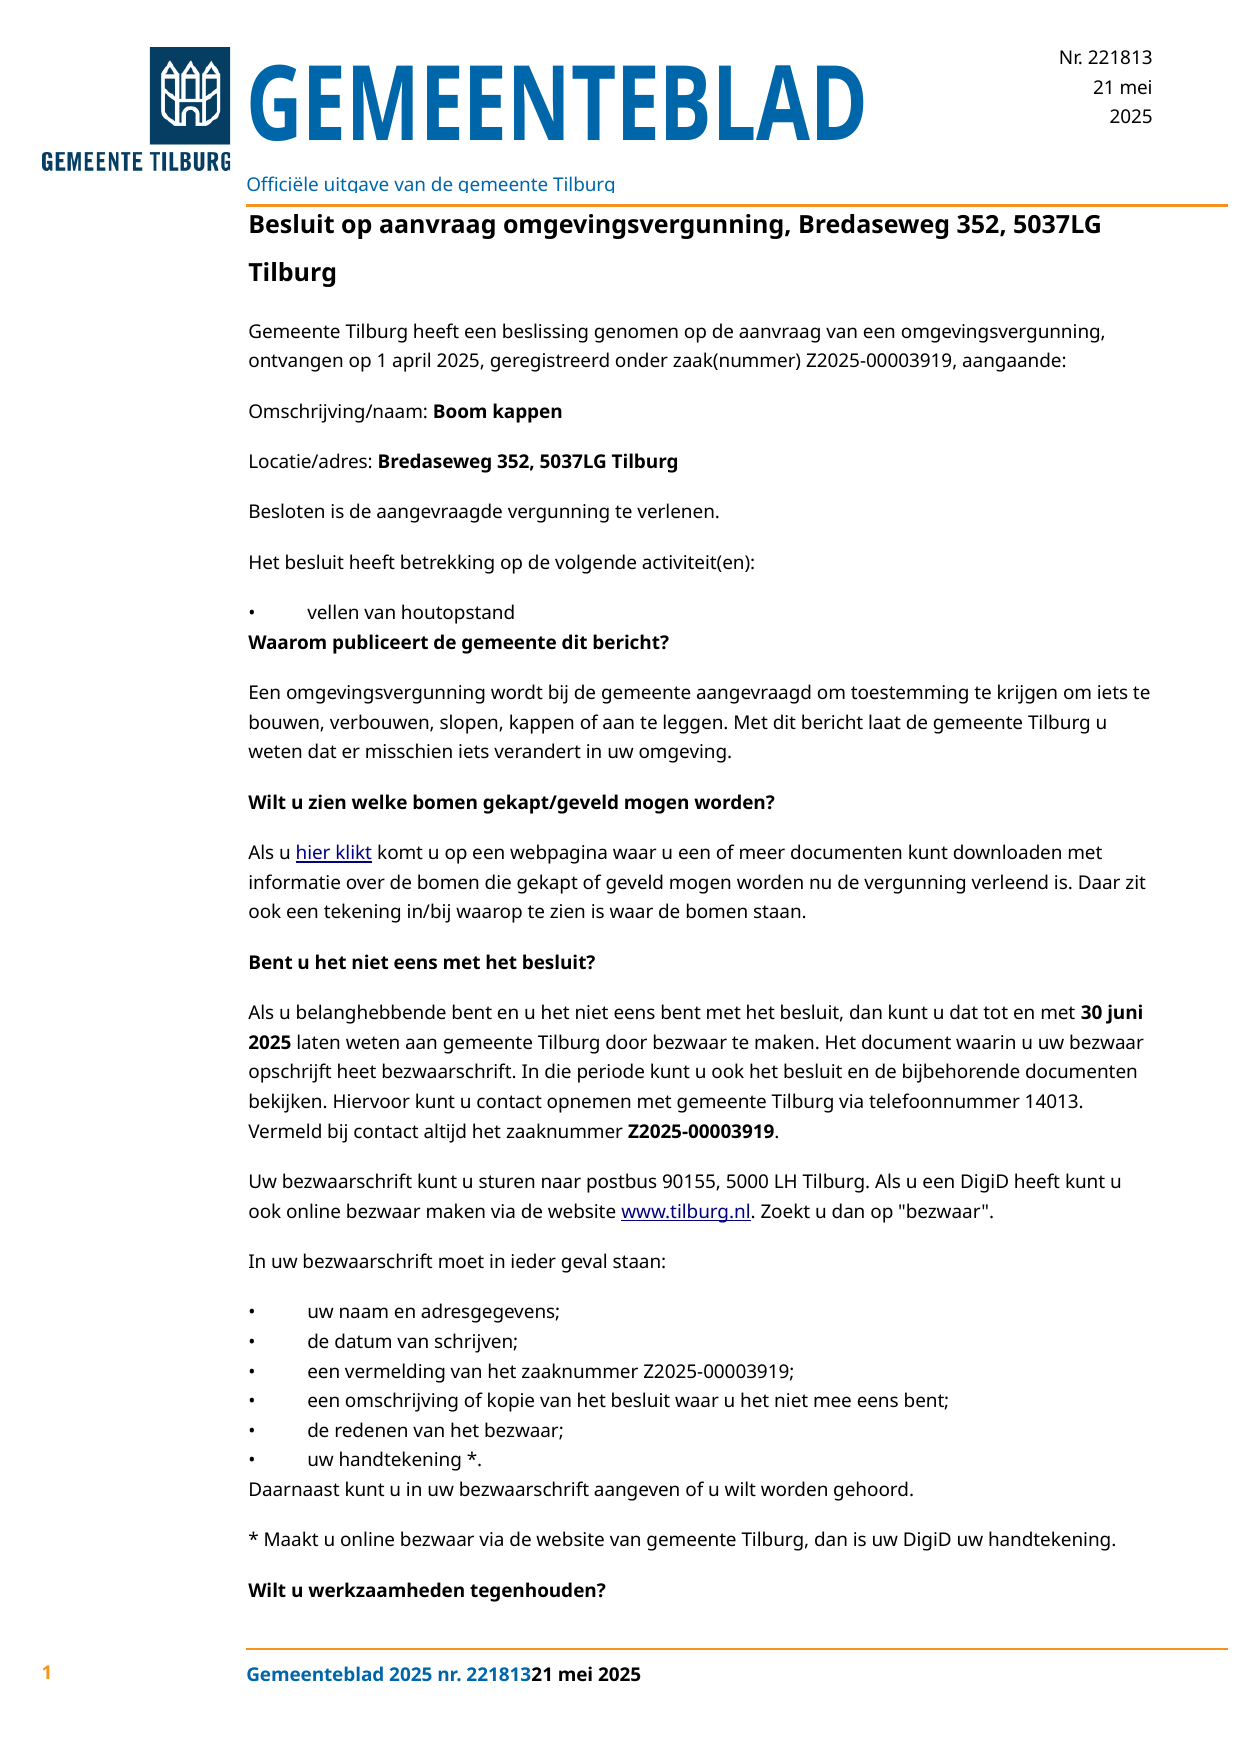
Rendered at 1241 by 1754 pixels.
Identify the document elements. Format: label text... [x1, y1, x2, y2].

text Locatie/adres: Bredaseweg 352, 5037LG Tilburg [248, 448, 1152, 474]
text Als u hier klikt komt u op een webpagina waar u een of meer documenten kunt downloaden met informatie over de bomen die gekapt of geveld mogen worden nu de vergunning verleend is. Daar zit ook een tekening in/bij waarop te zien is waar de bomen staan. [248, 839, 1152, 924]
list de datum van schrijven; [248, 1328, 1152, 1354]
text Waarom publiceert de gemeente dit bericht? [248, 629, 1152, 655]
text Besluit op aanvraag omgevingsvergunning, Bredaseweg 352, 5037LG Tilburg [248, 207, 1152, 288]
picture [41, 47, 231, 172]
list de redenen van het bezwaar; [248, 1417, 1152, 1443]
text Wilt u werkzaamheden tegenhouden? [248, 1577, 1152, 1603]
text Uw bezwaarschrift kunt u sturen naar postbus 90155, 5000 LH Tilburg. Als u een DigiD heeft kunt u ook online bezwaar maken via de website www.tilburg.nl. Zoekt u dan op "bezwaar". [248, 1168, 1152, 1224]
text Omschrijving/naam: Boom kappen [248, 398, 1152, 424]
text Besloten is de aangevraagde vergunning te verlenen. [248, 499, 1152, 524]
text Daarnaast kunt u in uw bezwaarschrift aangeven of u wilt worden gehoord. [248, 1476, 1152, 1502]
list uw naam en adresgegevens; [248, 1299, 1152, 1324]
text * Maakt u online bezwaar via de website van gemeente Tilburg, dan is uw DigiD uw handtekening. [248, 1527, 1152, 1552]
list vellen van houtopstand [248, 599, 1152, 625]
list uw handtekening *. [248, 1447, 1152, 1472]
text Het besluit heeft betrekking op de volgende activiteit(en): [248, 549, 1152, 575]
list een omschrijving of kopie van het besluit waar u het niet mee eens bent; [248, 1387, 1152, 1413]
text Gemeente Tilburg heeft een beslissing genomen op de aanvraag van een omgevingsvergunning, ontvangen op 1 april 2025, geregistreerd onder zaak(nummer) Z2025-00003919, aangaande: [248, 318, 1152, 373]
text In uw bezwaarschrift moet in ieder geval staan: [248, 1248, 1152, 1274]
text Bent u het niet eens met het besluit? [248, 949, 1152, 975]
list een vermelding van het zaaknummer Z2025-00003919; [248, 1358, 1152, 1384]
text Wilt u zien welke bomen gekapt/geveld mogen worden? [248, 789, 1152, 815]
text Een omgevingsvergunning wordt bij de gemeente aangevraagd om toestemming te krijgen om iets te bouwen, verbouwen, slopen, kappen of aan te leggen. Met dit bericht laat de gemeente Tilburg u weten dat er misschien iets verandert in uw omgeving. [248, 679, 1152, 764]
text Als u belanghebbende bent en u het niet eens bent met het besluit, dan kunt u dat tot en met 30 juni 2025 laten weten aan gemeente Tilburg door bezwaar te maken. Het document waarin u uw bezwaar opschrijft heet bezwaarschrift. In die periode kunt u ook het besluit en de bijbehorende documenten bekijken. Hiervoor kunt u contact opnemen met gemeente Tilburg via telefoonnummer 14013. Vermeld bij contact altijd het zaaknummer Z2025-00003919. [248, 999, 1152, 1144]
